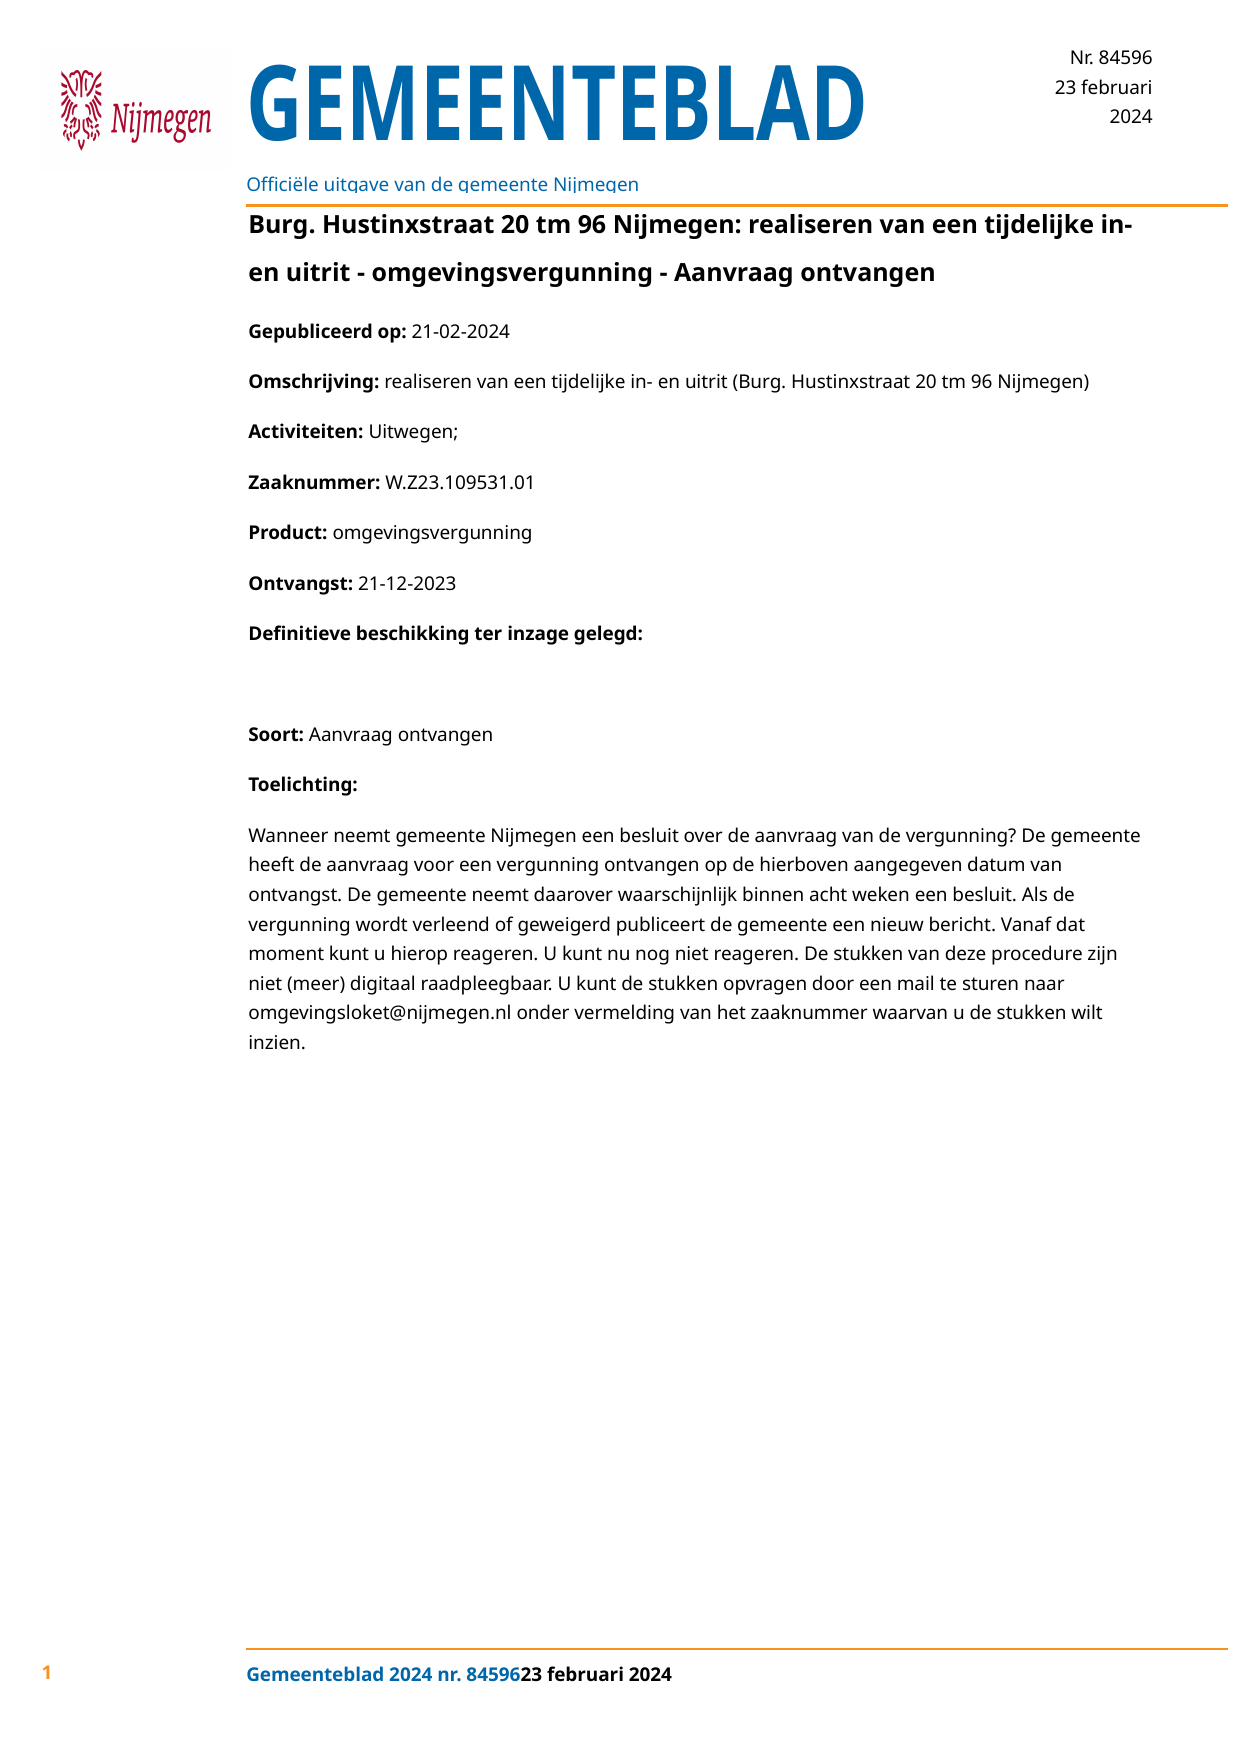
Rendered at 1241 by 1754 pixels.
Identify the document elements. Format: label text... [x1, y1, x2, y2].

text Burg. Hustinxstraat 20 tm 96 Nijmegen: realiseren van een tijdelijke in- en uitrit - omgevingsvergunning - Aanvraag ontvangen [248, 207, 1152, 288]
text Gepubliceerd op: 21-02-2024 [248, 318, 1152, 344]
text Toelichting: [248, 772, 1152, 797]
text Wanneer neemt gemeente Nijmegen een besluit over de aanvraag van de vergunning? De gemeente heeft de aanvraag voor een vergunning ontvangen op de hierboven aangegeven datum van ontvangst. De gemeente neemt daarover waarschijnlijk binnen acht weken een besluit. Als de vergunning wordt verleend of geweigerd publiceert de gemeente een nieuw bericht. Vanaf dat moment kunt u hierop reageren. U kunt nu nog niet reageren. De stukken van deze procedure zijn niet (meer) digitaal raadpleegbaar. U kunt de stukken opvragen door een mail te sturen naar omgevingsloket@nijmegen.nl onder vermelding van het zaaknummer waarvan u de stukken wilt inzien. [248, 822, 1152, 1055]
text Zaaknummer: W.Z23.109531.01 [248, 469, 1152, 495]
text Ontvangst: 21-12-2023 [248, 570, 1152, 596]
text Omschrijving: realiseren van een tijdelijke in- en uitrit (Burg. Hustinxstraat 20 tm 96 Nijmegen) [248, 368, 1152, 394]
text Soort: Aanvraag ontvangen [248, 721, 1152, 747]
text Activiteiten: Uitwegen; [248, 419, 1152, 444]
text Product: omgevingsvergunning [248, 519, 1152, 545]
picture [41, 47, 231, 172]
text Definitieve beschikking ter inzage gelegd: [248, 620, 1152, 646]
